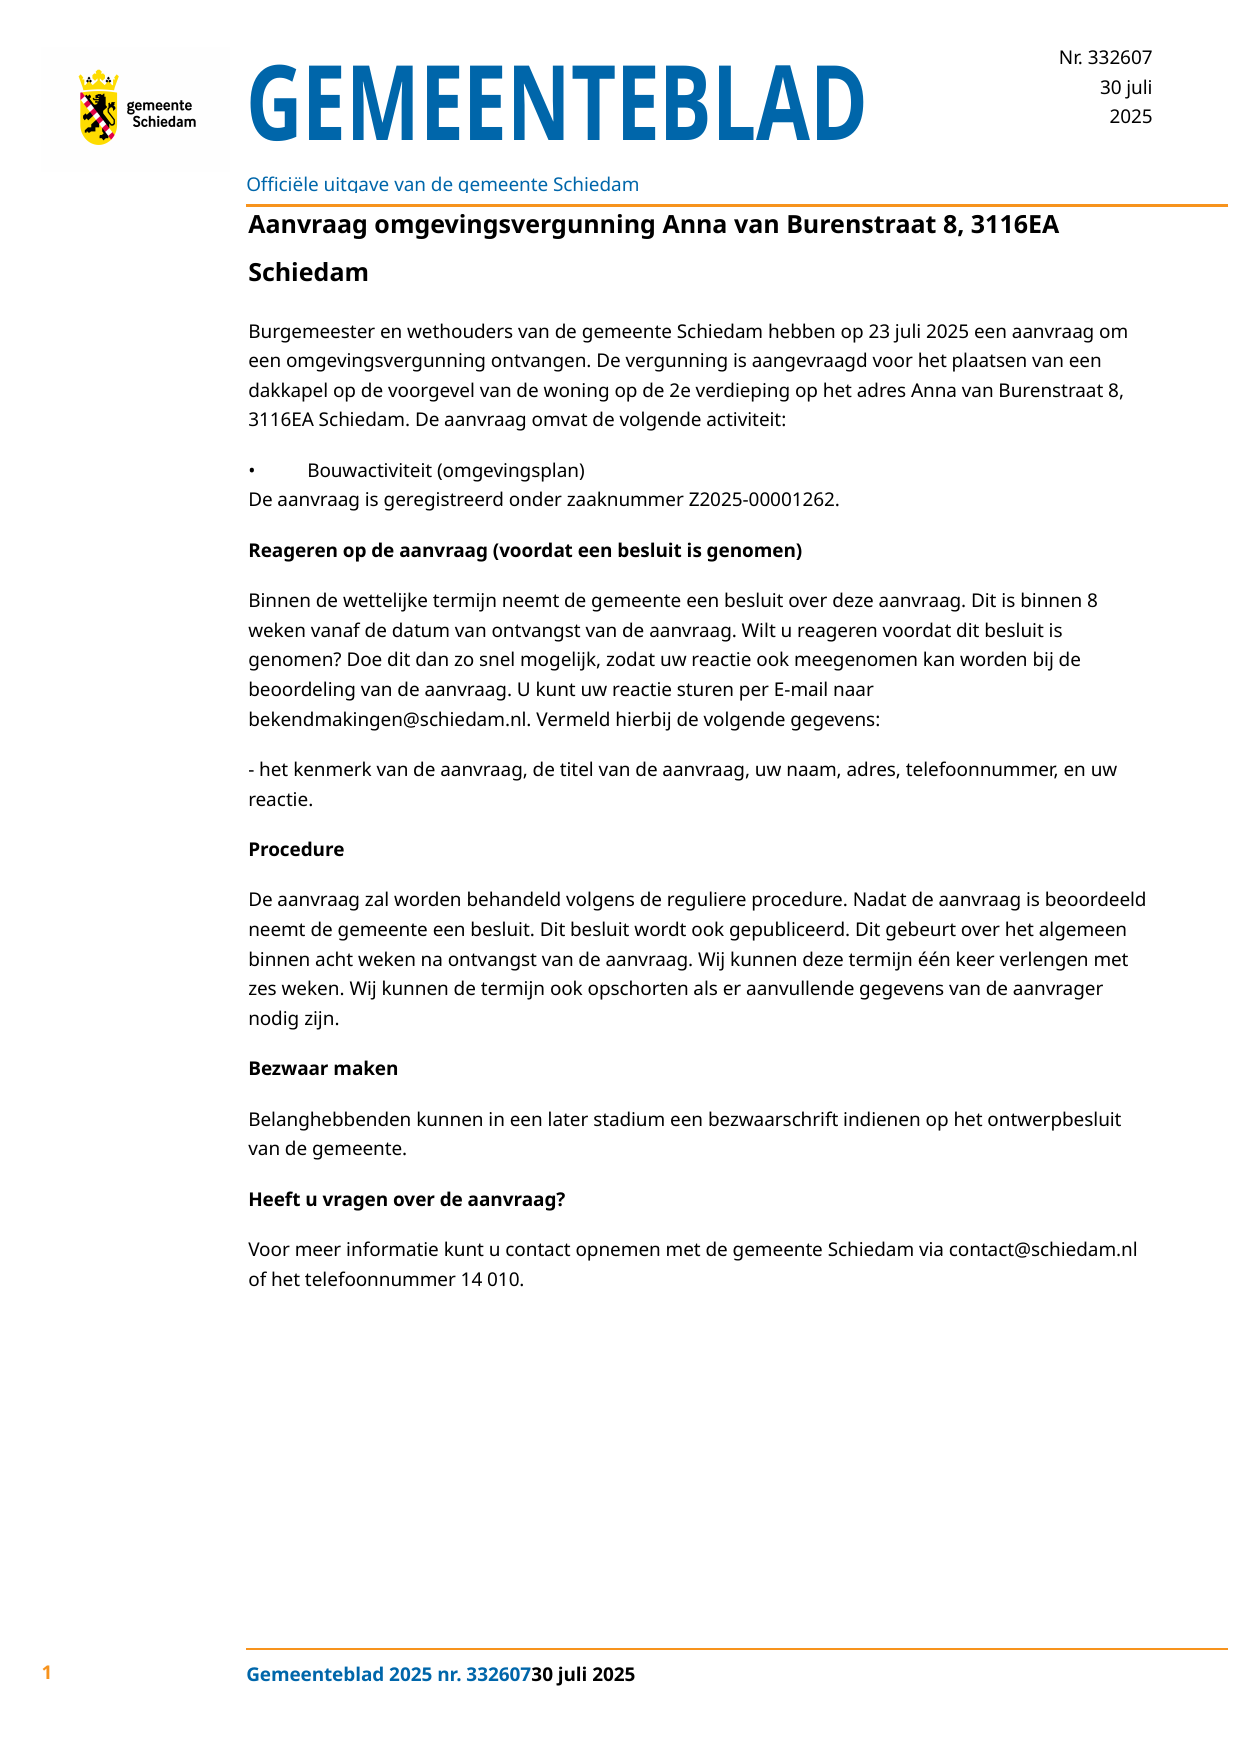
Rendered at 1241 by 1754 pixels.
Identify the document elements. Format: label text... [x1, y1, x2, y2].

text Aanvraag omgevingsvergunning Anna van Burenstraat 8, 3116EA Schiedam [248, 207, 1152, 288]
text Bezwaar maken [248, 1055, 1152, 1081]
list Bouwactiviteit (omgevingsplan) [248, 457, 1152, 483]
text Binnen de wettelijke termijn neemt de gemeente een besluit over deze aanvraag. Dit is binnen 8 weken vanaf de datum van ontvangst van de aanvraag. Wilt u reageren voordat dit besluit is genomen? Doe dit dan zo snel mogelijk, zodat uw reactie ook meegenomen kan worden bij de beoordeling van de aanvraag. U kunt uw reactie sturen per E-mail naar bekendmakingen@schiedam.nl. Vermeld hierbij de volgende gegevens: [248, 587, 1152, 732]
text Burgemeester en wethouders van de gemeente Schiedam hebben op 23 juli 2025 een aanvraag om een omgevingsvergunning ontvangen. De vergunning is aangevraagd voor het plaatsen van een dakkapel op de voorgevel van de woning op de 2e verdieping op het adres Anna van Burenstraat 8, 3116EA Schiedam. De aanvraag omvat de volgende activiteit: [248, 318, 1152, 432]
text Heeft u vragen over de aanvraag? [248, 1186, 1152, 1212]
text Procedure [248, 836, 1152, 862]
text De aanvraag zal worden behandeld volgens de reguliere procedure. Nadat de aanvraag is beoordeeld neemt de gemeente een besluit. Dit besluit wordt ook gepubliceerd. Dit gebeurt over het algemeen binnen acht weken na ontvangst van de aanvraag. Wij kunnen deze termijn één keer verlengen met zes weken. Wij kunnen de termijn ook opschorten als er aanvullende gegevens van de aanvrager nodig zijn. [248, 887, 1152, 1031]
text Reageren op de aanvraag (voordat een besluit is genomen) [248, 537, 1152, 563]
text - het kenmerk van de aanvraag, de titel van de aanvraag, uw naam, adres, telefoonnummer, en uw reactie. [248, 756, 1152, 812]
text De aanvraag is geregistreerd onder zaaknummer Z2025-00001262. [248, 487, 1152, 512]
text Voor meer informatie kunt u contact opnemen met de gemeente Schiedam via contact@schiedam.nl of het telefoonnummer 14 010. [248, 1236, 1152, 1292]
text Belanghebbenden kunnen in een later stadium een bezwaarschrift indienen op het ontwerpbesluit van de gemeente. [248, 1106, 1152, 1161]
picture [41, 47, 231, 172]
